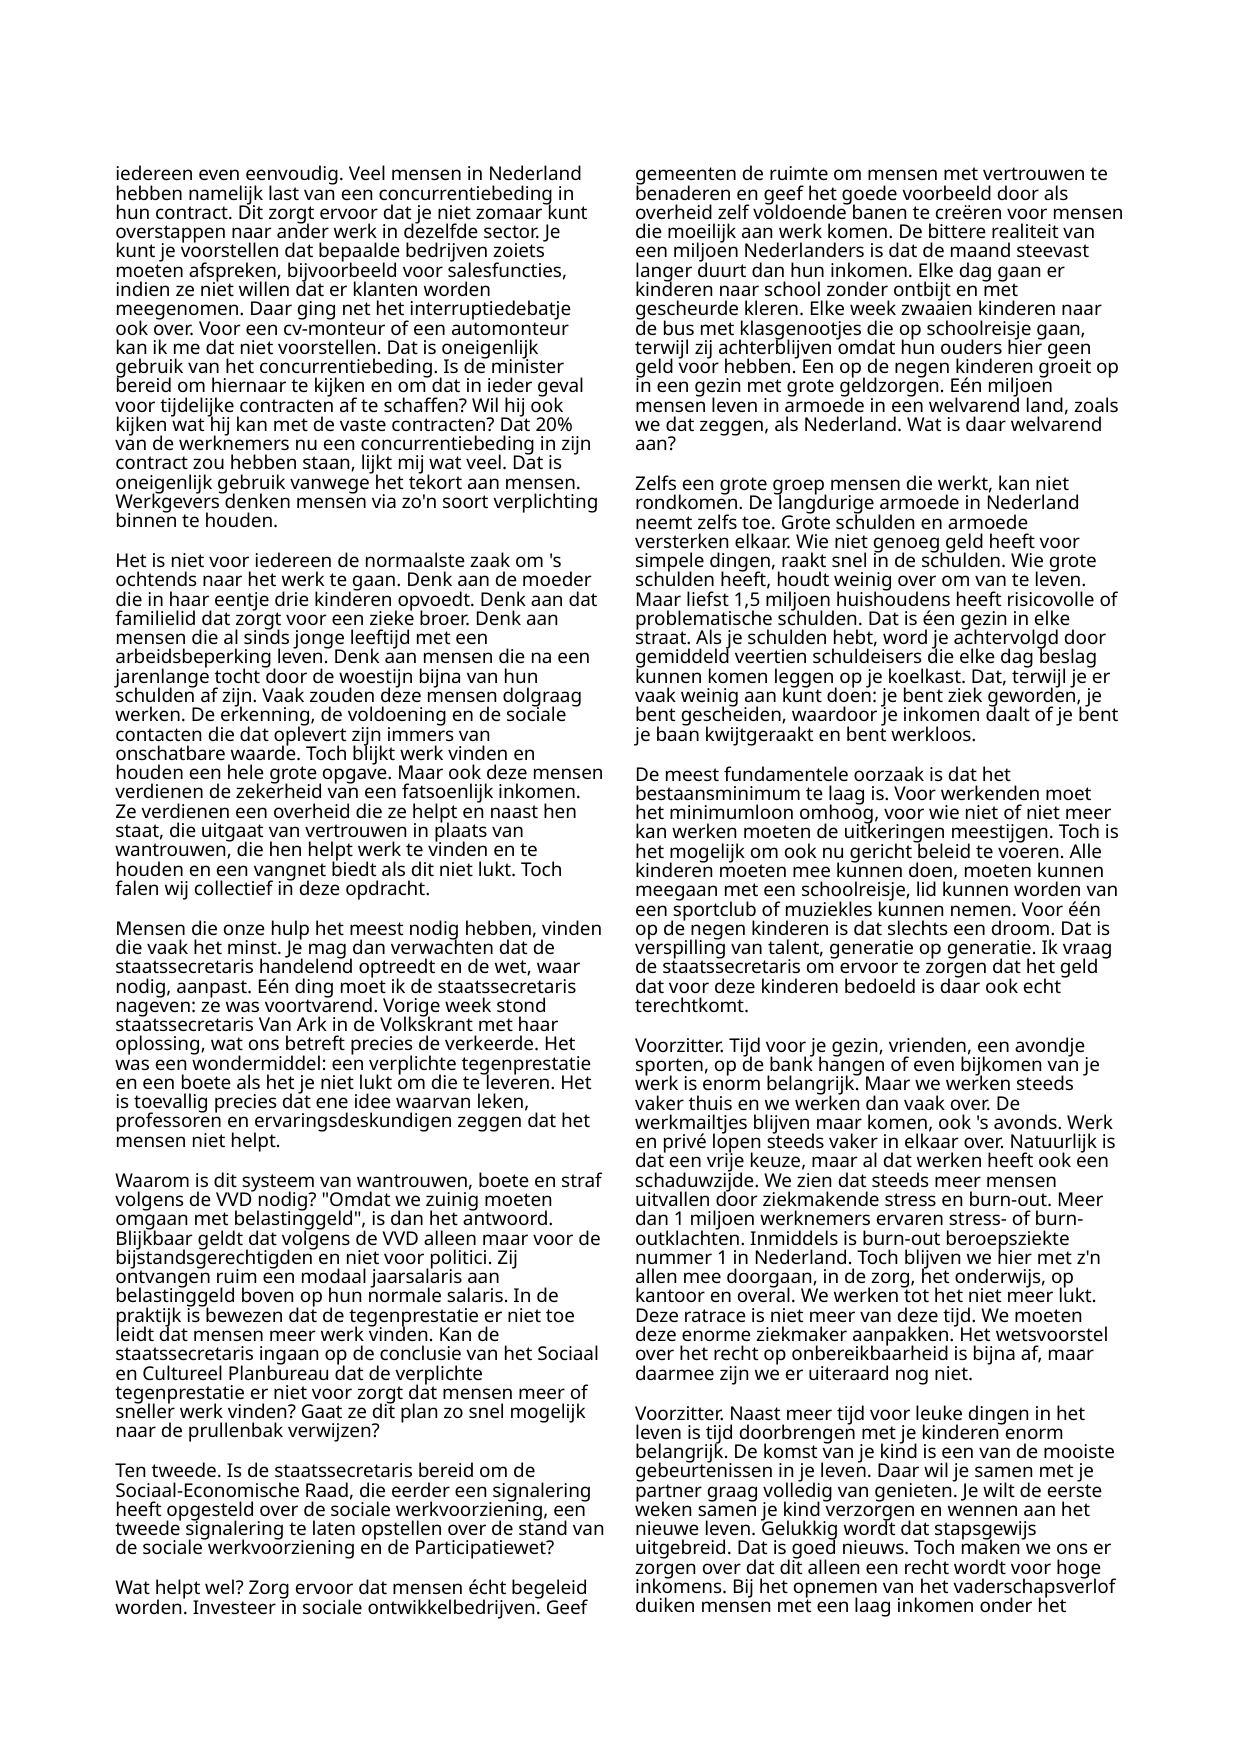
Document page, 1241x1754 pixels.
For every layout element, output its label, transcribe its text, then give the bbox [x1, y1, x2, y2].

text Voorzitter. Naast meer tijd voor leuke dingen in het leven is tijd doorbrengen met je kinderen enorm belangrijk. De komst van je kind is een van de mooiste gebeurtenissen in je leven. Daar wil je samen met je partner graag volledig van genieten. Je wilt de eerste weken samen je kind verzorgen en wennen aan het nieuwe leven. Gelukkig wordt dat stapsgewijs uitgebreid. Dat is goed nieuws. Toch maken we ons er zorgen over dat dit alleen een recht wordt voor hoge inkomens. Bij het opnemen van het vaderschapsverlof duiken mensen met een laag inkomen onder het [635, 1404, 1125, 1616]
text Ten tweede. Is de staatssecretaris bereid om de Sociaal-Economische Raad, die eerder een signalering heeft opgesteld over de sociale werkvoorziening, een tweede signalering te laten opstellen over de stand van de sociale werkvoorziening en de Participatiewet? [115, 1462, 605, 1559]
text De meest fundamentele oorzaak is dat het bestaansminimum te laag is. Voor werkenden moet het minimumloon omhoog, voor wie niet of niet meer kan werken moeten de uitkeringen meestijgen. Toch is het mogelijk om ook nu gericht beleid te voeren. Alle kinderen moeten mee kunnen doen, moeten kunnen meegaan met een schoolreisje, lid kunnen worden van een sportclub of muziekles kunnen nemen. Voor één op de negen kinderen is dat slechts een droom. Dat is verspilling van talent, generatie op generatie. Ik vraag de staatssecretaris om ervoor te zorgen dat het geld dat voor deze kinderen bedoeld is daar ook echt terechtkomt. [635, 766, 1125, 1016]
text Het is niet voor iedereen de normaalste zaak om 's ochtends naar het werk te gaan. Denk aan de moeder die in haar eentje drie kinderen opvoedt. Denk aan dat familielid dat zorgt voor een zieke broer. Denk aan mensen die al sinds jonge leeftijd met een arbeidsbeperking leven. Denk aan mensen die na een jarenlange tocht door de woestijn bijna van hun schulden af zijn. Vaak zouden deze mensen dolgraag werken. De erkenning, de voldoening en de sociale contacten die dat oplevert zijn immers van onschatbare waarde. Toch blijkt werk vinden en houden een hele grote opgave. Maar ook deze mensen verdienen de zekerheid van een fatsoenlijk inkomen. Ze verdienen een overheid die ze helpt en naast hen staat, die uitgaat van vertrouwen in plaats van wantrouwen, die hen helpt werk te vinden en te houden en een vangnet biedt als dit niet lukt. Toch falen wij collectief in deze opdracht. [115, 552, 605, 899]
text Zelfs een grote groep mensen die werkt, kan niet rondkomen. De langdurige armoede in Nederland neemt zelfs toe. Grote schulden en armoede versterken elkaar. Wie niet genoeg geld heeft voor simpele dingen, raakt snel in de schulden. Wie grote schulden heeft, houdt weinig over om van te leven. Maar liefst 1,5 miljoen huishoudens heeft risicovolle of problematische schulden. Dat is éen gezin in elke straat. Als je schulden hebt, word je achtervolgd door gemiddeld veertien schuldeisers die elke dag beslag kunnen komen leggen op je koelkast. Dat, terwijl je er vaak weinig aan kunt doen: je bent ziek geworden, je bent gescheiden, waardoor je inkomen daalt of je bent je baan kwijtgeraakt en bent werkloos. [635, 475, 1125, 745]
text Waarom is dit systeem van wantrouwen, boete en straf volgens de VVD nodig? "Omdat we zuinig moeten omgaan met belastinggeld", is dan het antwoord. Blijkbaar geldt dat volgens de VVD alleen maar voor de bijstandsgerechtigden en niet voor politici. Zij ontvangen ruim een modaal jaarsalaris aan belastinggeld boven op hun normale salaris. In de praktijk is bewezen dat de tegenprestatie er niet toe leidt dat mensen meer werk vinden. Kan de staatssecretaris ingaan op de conclusie van het Sociaal en Cultureel Planbureau dat de verplichte tegenprestatie er niet voor zorgt dat mensen meer of sneller werk vinden? Gaat ze dit plan zo snel mogelijk naar de prullenbak verwijzen? [115, 1172, 605, 1442]
text Mensen die onze hulp het meest nodig hebben, vinden die vaak het minst. Je mag dan verwachten dat de staatssecretaris handelend optreedt en de wet, waar nodig, aanpast. Eén ding moet ik de staatssecretaris nageven: ze was voortvarend. Vorige week stond staatssecretaris Van Ark in de Volkskrant met haar oplossing, wat ons betreft precies de verkeerde. Het was een wondermiddel: een verplichte tegenprestatie en een boete als het je niet lukt om die te leveren. Het is toevallig precies dat ene idee waarvan leken, professoren en ervaringsdeskundigen zeggen dat het mensen niet helpt. [115, 920, 605, 1151]
text gemeenten de ruimte om mensen met vertrouwen te benaderen en geef het goede voorbeeld door als overheid zelf voldoende banen te creëren voor mensen die moeilijk aan werk komen. De bittere realiteit van een miljoen Nederlanders is dat de maand steevast langer duurt dan hun inkomen. Elke dag gaan er kinderen naar school zonder ontbijt en met gescheurde kleren. Elke week zwaaien kinderen naar de bus met klasgenootjes die op schoolreisje gaan, terwijl zij achterblijven omdat hun ouders hier geen geld voor hebben. Een op de negen kinderen groeit op in een gezin met grote geldzorgen. Eén miljoen mensen leven in armoede in een welvarend land, zoals we dat zeggen, als Nederland. Wat is daar welvarend aan? [635, 165, 1125, 454]
text Wat helpt wel? Zorg ervoor dat mensen écht begeleid worden. Investeer in sociale ontwikkelbedrijven. Geef [115, 1579, 605, 1618]
text Voorzitter. Tijd voor je gezin, vrienden, een avondje sporten, op de bank hangen of even bijkomen van je werk is enorm belangrijk. Maar we werken steeds vaker thuis en we werken dan vaak over. De werkmailtjes blijven maar komen, ook 's avonds. Werk en privé lopen steeds vaker in elkaar over. Natuurlijk is dat een vrije keuze, maar al dat werken heeft ook een schaduwzijde. We zien dat steeds meer mensen uitvallen door ziekmakende stress en burn-out. Meer dan 1 miljoen werknemers ervaren stress- of burn-outklachten. Inmiddels is burn-out beroepsziekte nummer 1 in Nederland. Toch blijven we hier met z'n allen mee doorgaan, in de zorg, het onderwijs, op kantoor en overal. We werken tot het niet meer lukt. Deze ratrace is niet meer van deze tijd. We moeten deze enorme ziekmaker aanpakken. Het wetsvoorstel over het recht op onbereikbaarheid is bijna af, maar daarmee zijn we er uiteraard nog niet. [635, 1037, 1125, 1384]
text iedereen even eenvoudig. Veel mensen in Nederland hebben namelijk last van een concurrentiebeding in hun contract. Dit zorgt ervoor dat je niet zomaar kunt overstappen naar ander werk in dezelfde sector. Je kunt je voorstellen dat bepaalde bedrijven zoiets moeten afspreken, bijvoorbeeld voor salesfuncties, indien ze niet willen dat er klanten worden meegenomen. Daar ging net het interruptiedebatje ook over. Voor een cv-monteur of een automonteur kan ik me dat niet voorstellen. Dat is oneigenlijk gebruik van het concurrentiebeding. Is de minister bereid om hiernaar te kijken en om dat in ieder geval voor tijdelijke contracten af te schaffen? Wil hij ook kijken wat hij kan met de vaste contracten? Dat 20% van de werknemers nu een concurrentiebeding in zijn contract zou hebben staan, lijkt mij wat veel. Dat is oneigenlijk gebruik vanwege het tekort aan mensen. Werkgevers denken mensen via zo'n soort verplichting binnen te houden. [115, 165, 605, 531]
